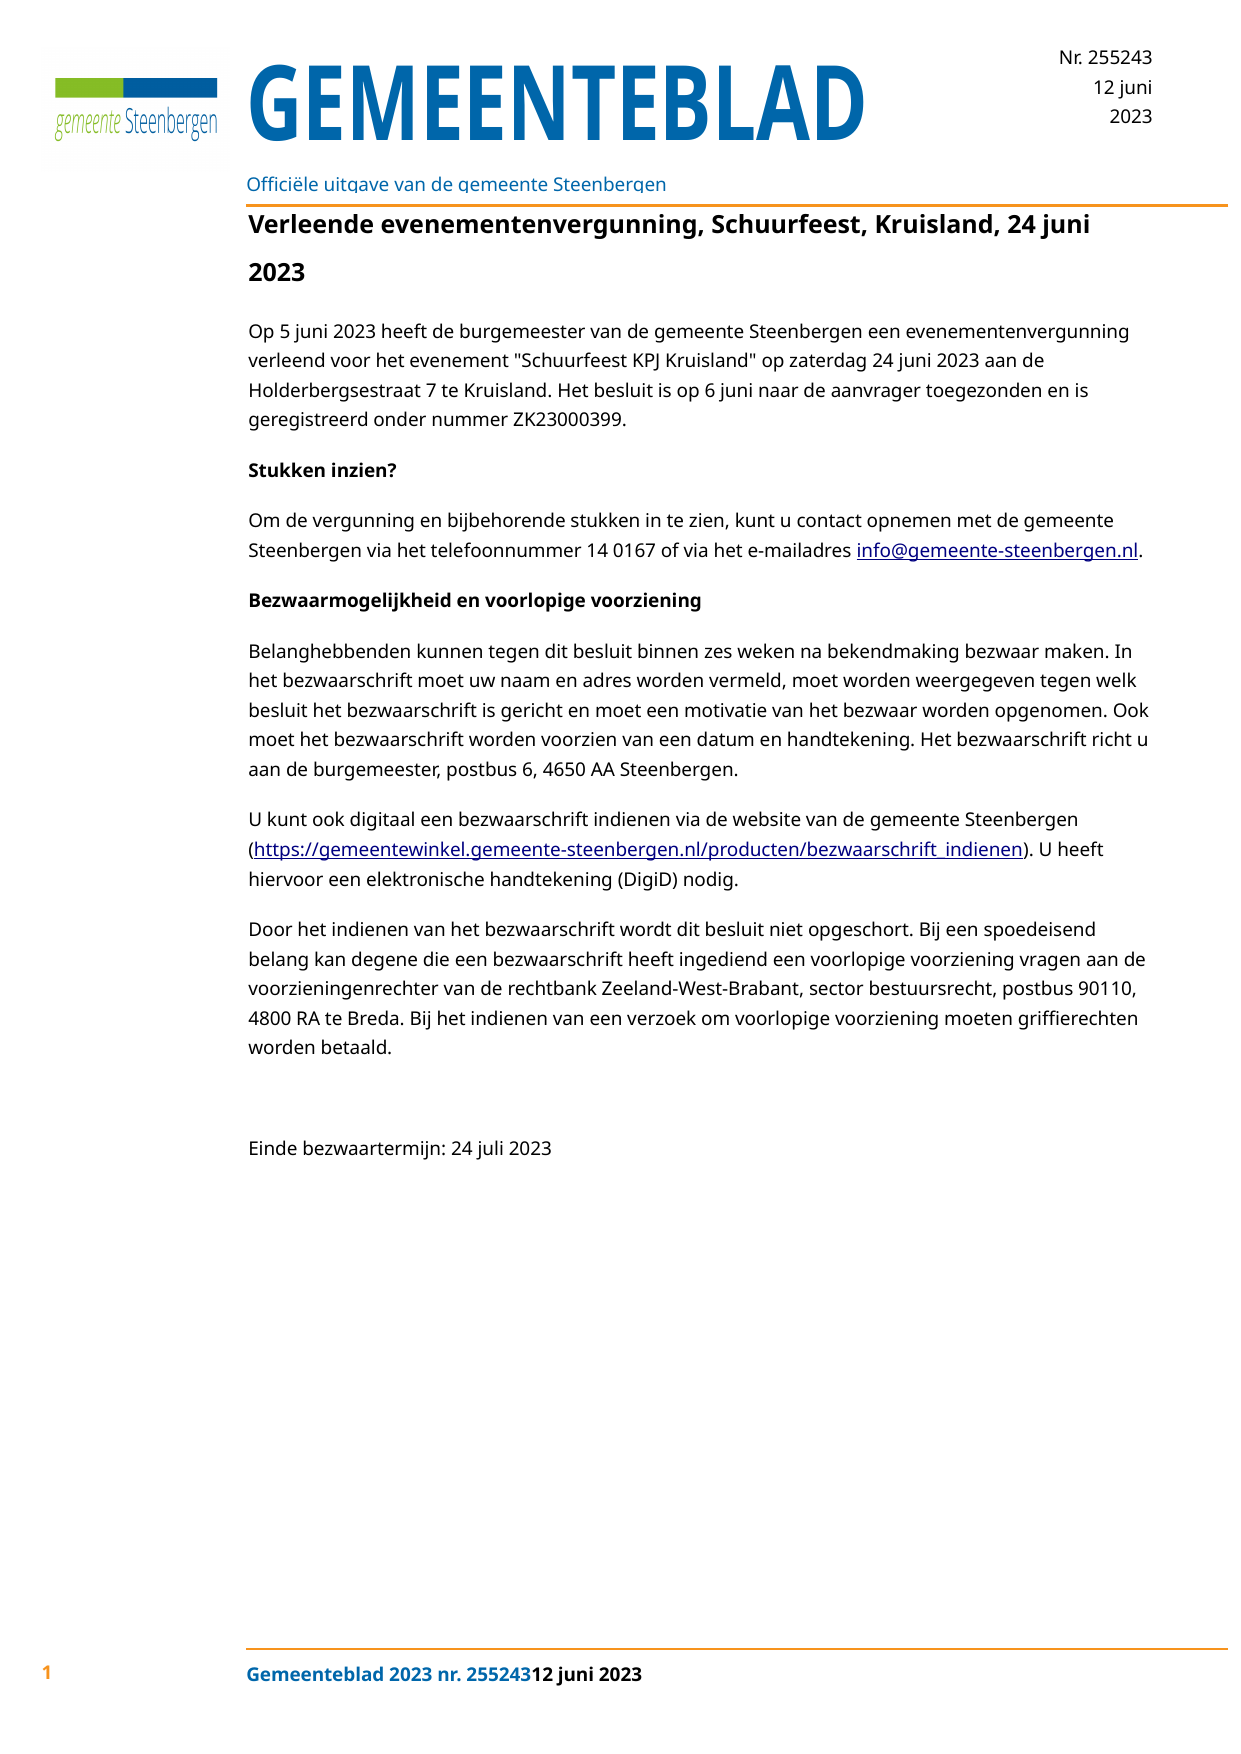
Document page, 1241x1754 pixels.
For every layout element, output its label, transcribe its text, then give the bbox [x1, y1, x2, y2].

text U kunt ook digitaal een bezwaarschrift indienen via de website van de gemeente Steenbergen (https://gemeentewinkel.gemeente-steenbergen.nl/producten/bezwaarschrift_indienen). U heeft hiervoor een elektronische handtekening (DigiD) nodig. [248, 807, 1152, 892]
text Op 5 juni 2023 heeft de burgemeester van de gemeente Steenbergen een evenementenvergunning verleend voor het evenement "Schuurfeest KPJ Kruisland" op zaterdag 24 juni 2023 aan de Holderbergsestraat 7 te Kruisland. Het besluit is op 6 juni naar de aanvrager toegezonden en is geregistreerd onder nummer ZK23000399. [248, 318, 1152, 432]
text Bezwaarmogelijkheid en voorlopige voorziening [248, 587, 1152, 613]
text Belanghebbenden kunnen tegen dit besluit binnen zes weken na bekendmaking bezwaar maken. In het bezwaarschrift moet uw naam en adres worden vermeld, moet worden weergegeven tegen welk besluit het bezwaarschrift is gericht en moet een motivatie van het bezwaar worden opgenomen. Ook moet het bezwaarschrift worden voorzien van een datum en handtekening. Het bezwaarschrift richt u aan de burgemeester, postbus 6, 4650 AA Steenbergen. [248, 638, 1152, 782]
text Door het indienen van het bezwaarschrift wordt dit besluit niet opgeschort. Bij een spoedeisend belang kan degene die een bezwaarschrift heeft ingediend een voorlopige voorziening vragen aan de voorzieningenrechter van de rechtbank Zeeland-West-Brabant, sector bestuursrecht, postbus 90110, 4800 RA te Breda. Bij het indienen van een verzoek om voorlopige voorziening moeten griffierechten worden betaald. [248, 916, 1152, 1060]
text Verleende evenementenvergunning, Schuurfeest, Kruisland, 24 juni 2023 [248, 207, 1152, 288]
picture [41, 47, 231, 172]
text Stukken inzien? [248, 457, 1152, 483]
text Om de vergunning en bijbehorende stukken in te zien, kunt u contact opnemen met de gemeente Steenbergen via het telefoonnummer 14 0167 of via het e-mailadres info@gemeente-steenbergen.nl. [248, 507, 1152, 563]
text Einde bezwaartermijn: 24 juli 2023 [248, 1135, 1152, 1161]
text ­ [248, 1085, 1152, 1111]
